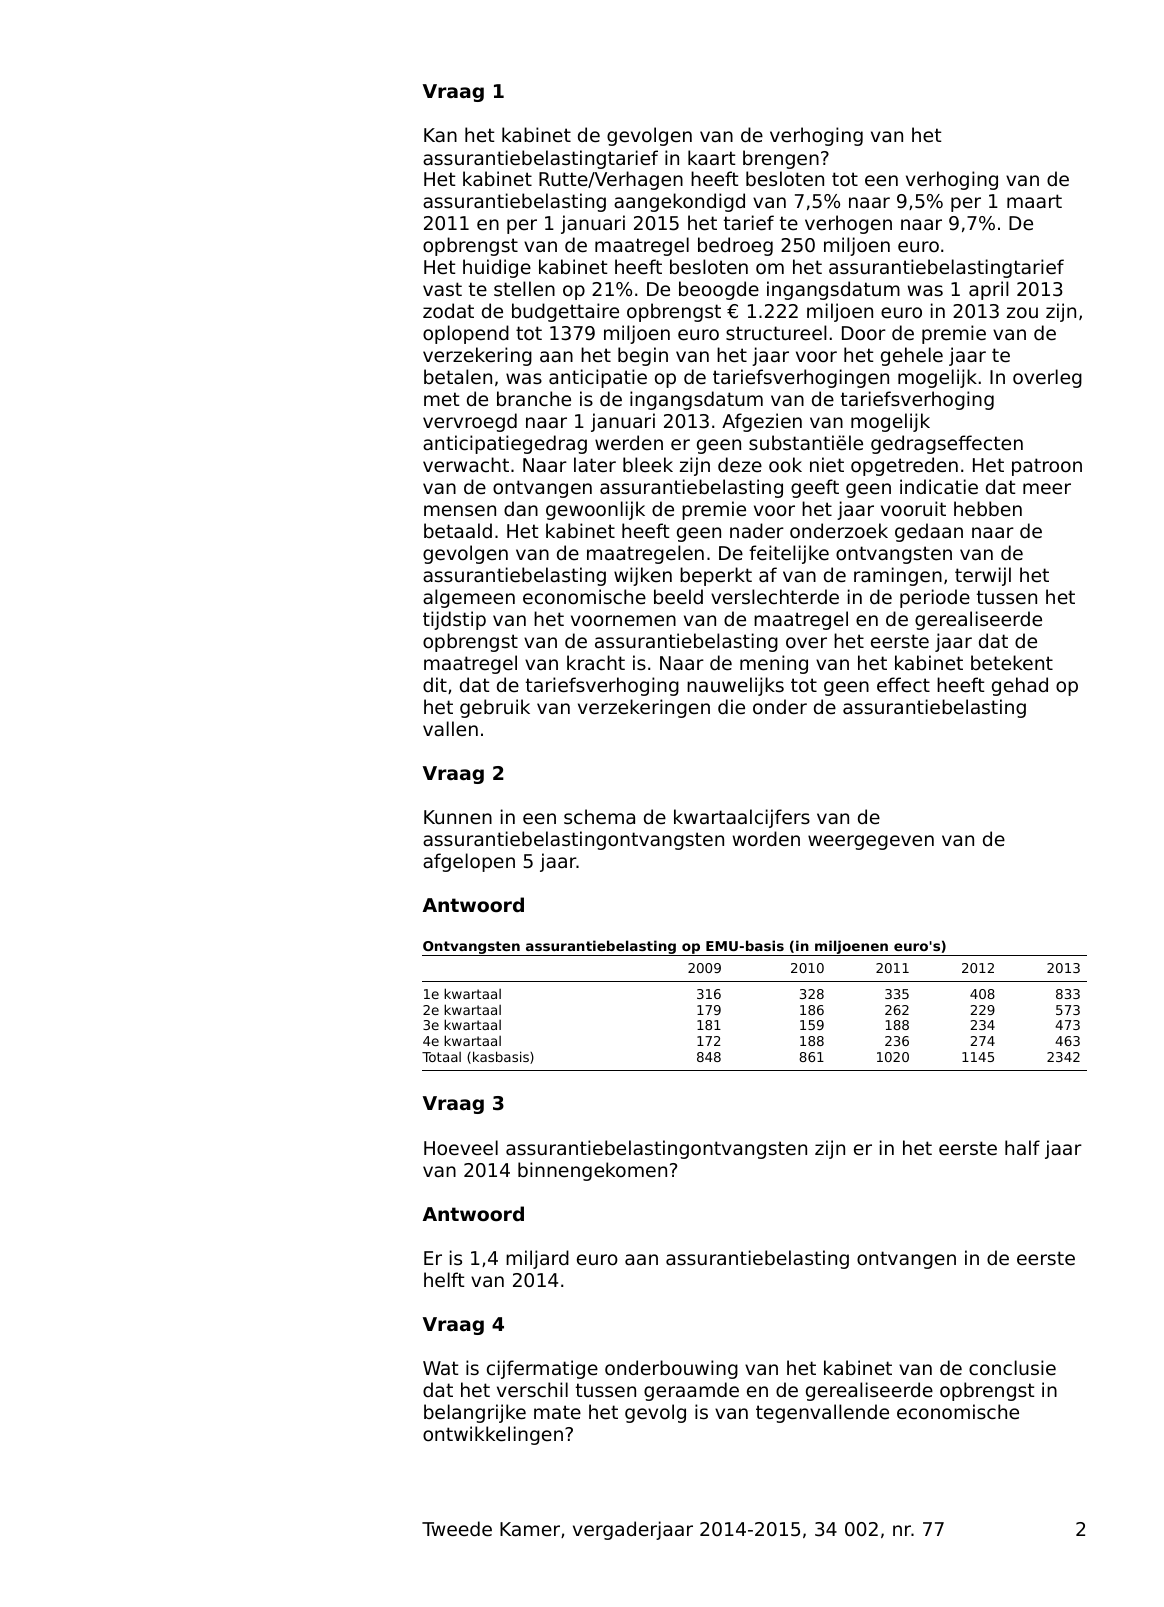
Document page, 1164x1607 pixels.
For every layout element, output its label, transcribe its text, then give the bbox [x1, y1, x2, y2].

table_cell 573 [1001, 1003, 1087, 1018]
table_cell 2013 [1001, 956, 1087, 981]
text Wat is cijfermatige onderbouwing van het kabinet van de conclusie dat het verschil tussen geraamde en de gerealiseerde opbrengst in belangrijke mate het gevolg is van tegenvallende economische ontwikkelingen? [422, 1358, 1087, 1446]
table_cell 274 [916, 1034, 1001, 1050]
subtitle Antwoord [422, 1204, 1087, 1226]
table_cell 1020 [830, 1050, 916, 1070]
text Het huidige kabinet heeft besloten om het assurantiebelastingtarief vast te stellen op 21%. De beoogde ingangsdatum was 1 april 2013 zodat de budgettaire opbrengst € 1.222 miljoen euro in 2013 zou zijn, oplopend tot 1379 miljoen euro structureel. Door de premie van de verzekering aan het begin van het jaar voor het gehele jaar te betalen, was anticipatie op de tariefsverhogingen mogelijk. In overleg met de branche is de ingangsdatum van de tariefsverhoging vervroegd naar 1 januari 2013. Afgezien van mogelijk anticipatiegedrag werden er geen substantiële gedragseffecten verwacht. Naar later bleek zijn deze ook niet opgetreden. Het patroon van de ontvangen assurantiebelasting geeft geen indicatie dat meer mensen dan gewoonlijk de premie voor het jaar vooruit hebben betaald. Het kabinet heeft geen nader onderzoek gedaan naar de gevolgen van de maatregelen. De feitelijke ontvangsten van de assurantiebelasting wijken beperkt af van de ramingen, terwijl het algemeen economische beeld verslechterde in de periode tussen het tijdstip van het voornemen van de maatregel en de gerealiseerde opbrengst van de assurantiebelasting over het eerste jaar dat de maatregel van kracht is. Naar de mening van het kabinet betekent dit, dat de tariefsverhoging nauwelijks tot geen effect heeft gehad op het gebruik van verzekeringen die onder de assurantiebelasting vallen. [422, 257, 1087, 741]
table_cell 335 [830, 982, 916, 1002]
table_cell 833 [1001, 982, 1087, 1002]
table_cell 473 [1001, 1018, 1087, 1034]
text Het kabinet Rutte/Verhagen heeft besloten tot een verhoging van de assurantiebelasting aangekondigd van 7,5% naar 9,5% per 1 maart 2011 en per 1 januari 2015 het tarief te verhogen naar 9,7%. De opbrengst van de maatregel bedroeg 250 miljoen euro. [422, 169, 1087, 257]
table_cell 2342 [1001, 1050, 1087, 1070]
table_cell 188 [728, 1034, 830, 1050]
table_cell 4e kwartaal [422, 1034, 629, 1050]
table_cell Totaal (kasbasis) [422, 1050, 629, 1070]
subtitle Vraag 4 [422, 1314, 1087, 1336]
table_cell 2011 [830, 956, 916, 981]
table_cell 408 [916, 982, 1001, 1002]
table_cell 328 [728, 982, 830, 1002]
table_cell 188 [830, 1018, 916, 1034]
subtitle Vraag 1 [422, 81, 1087, 103]
table_cell 181 [630, 1018, 727, 1034]
table_cell 2010 [728, 956, 830, 981]
table_cell 234 [916, 1018, 1001, 1034]
text Er is 1,4 miljard euro aan assurantiebelasting ontvangen in de eerste helft van 2014. [422, 1248, 1087, 1292]
table_cell 2009 [630, 956, 727, 981]
table_cell 236 [830, 1034, 916, 1050]
table_cell 159 [728, 1018, 830, 1034]
text Kan het kabinet de gevolgen van de verhoging van het assurantiebelastingtarief in kaart brengen? [422, 125, 1087, 169]
table_cell 2012 [916, 956, 1001, 981]
subtitle Vraag 2 [422, 763, 1087, 785]
table_cell 2e kwartaal [422, 1003, 629, 1018]
table_cell 861 [728, 1050, 830, 1070]
subtitle Antwoord [422, 895, 1087, 917]
text Kunnen in een schema de kwartaalcijfers van de assurantiebelastingontvangsten worden weergegeven van de afgelopen 5 jaar. [422, 807, 1087, 873]
table_cell 229 [916, 1003, 1001, 1018]
table_cell 3e kwartaal [422, 1018, 629, 1034]
table_cell 262 [830, 1003, 916, 1018]
subtitle Vraag 3 [422, 1093, 1087, 1115]
table_cell 1145 [916, 1050, 1001, 1070]
table_cell 179 [630, 1003, 727, 1018]
table_cell 186 [728, 1003, 830, 1018]
table_cell 172 [630, 1034, 727, 1050]
table_header Ontvangsten assurantiebelasting op EMU-basis (in miljoenen euro's) [422, 939, 1087, 955]
table_cell 316 [630, 982, 727, 1002]
table_cell 848 [630, 1050, 727, 1070]
table_cell 1e kwartaal [422, 982, 629, 1002]
table_cell [422, 956, 629, 981]
table_cell 463 [1001, 1034, 1087, 1050]
text Hoeveel assurantiebelastingontvangsten zijn er in het eerste half jaar van 2014 binnengekomen? [422, 1137, 1087, 1181]
